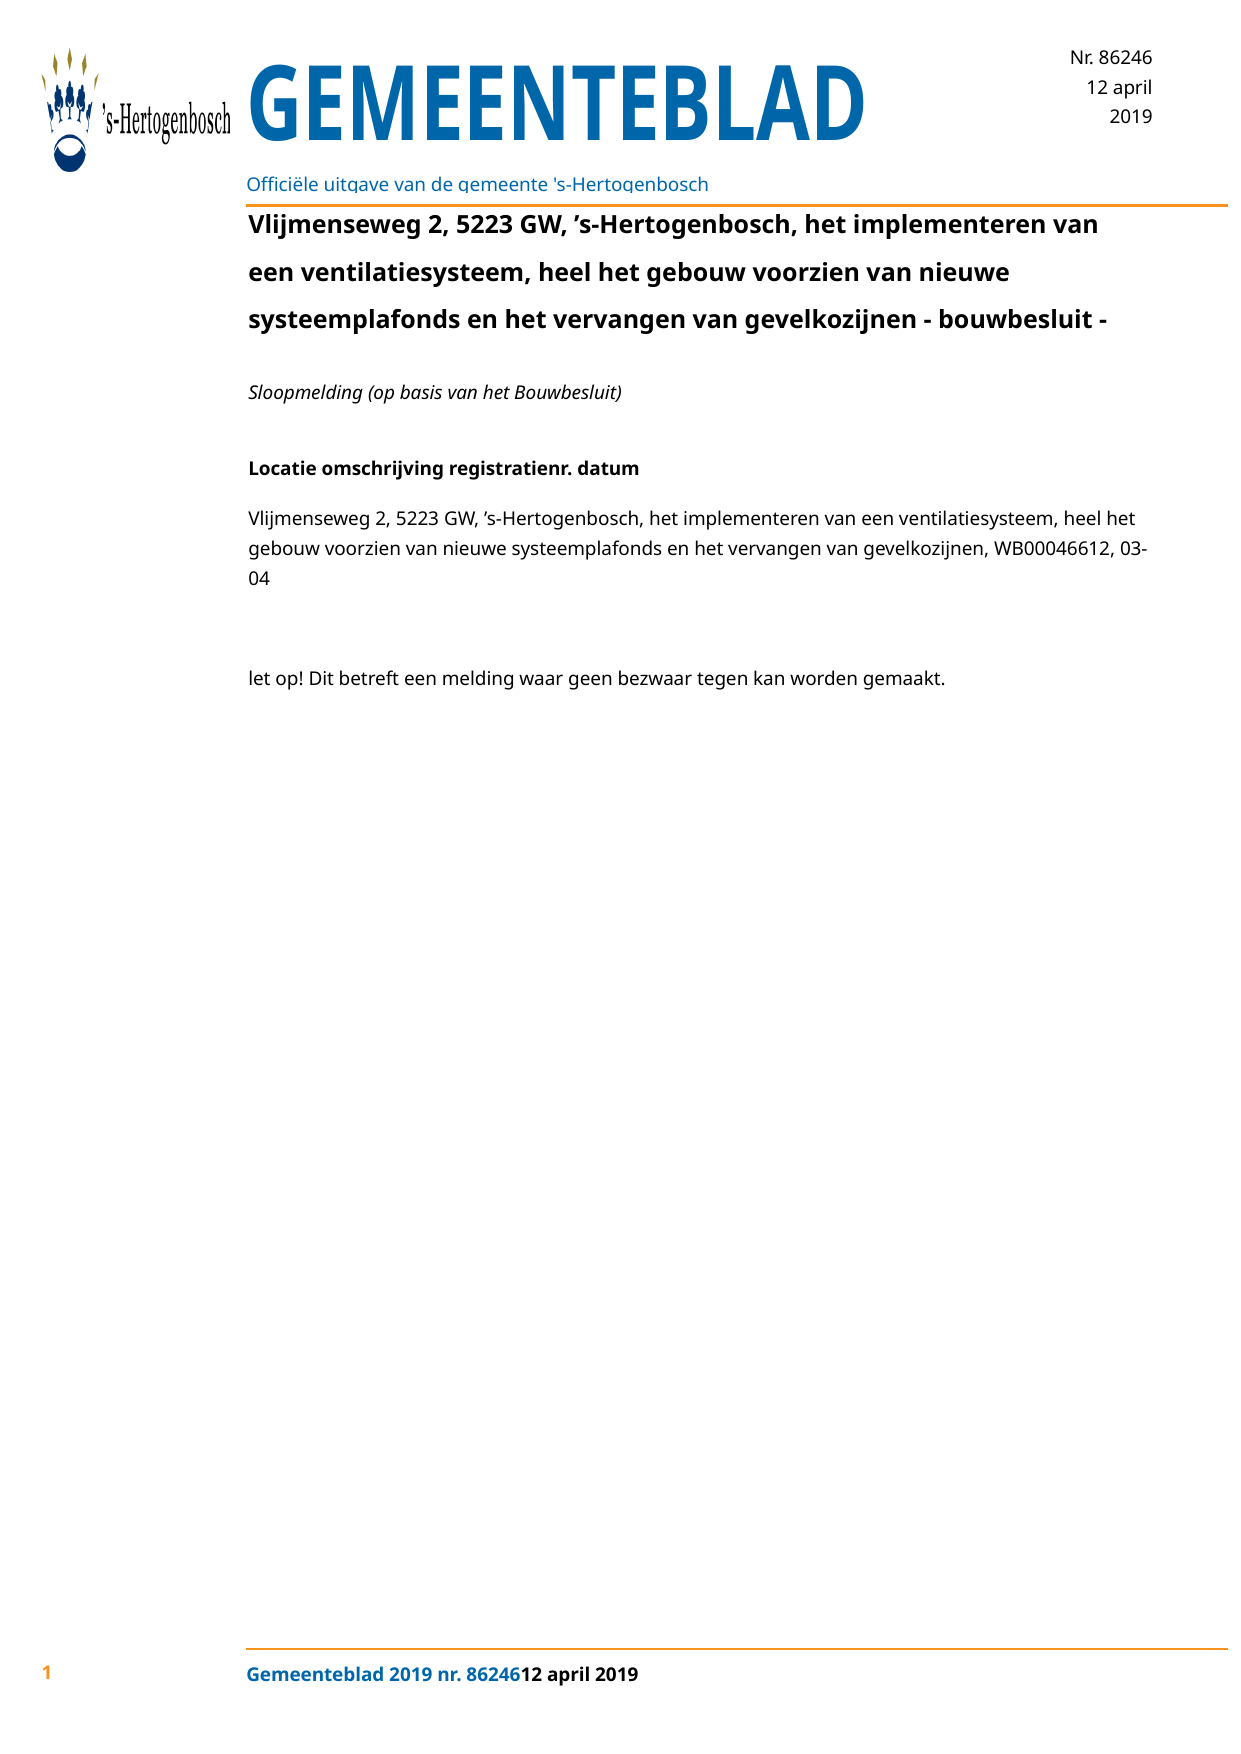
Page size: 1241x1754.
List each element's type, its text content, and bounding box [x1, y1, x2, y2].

text Locatie omschrijving registratienr. datum [248, 455, 1152, 481]
text Sloopmelding (op basis van het Bouwbesluit) [248, 379, 1152, 405]
text Vlijmenseweg 2, 5223 GW, ’s-Hertogenbosch, het implementeren van een ventilatiesysteem, heel het gebouw voorzien van nieuwe systeemplafonds en het vervangen van gevelkozijnen - bouwbesluit - [248, 207, 1152, 336]
picture [41, 47, 231, 172]
text let op! Dit betreft een melding waar geen bezwaar tegen kan worden gemaakt. [248, 666, 1152, 691]
text Vlijmenseweg 2, 5223 GW, ’s-Hertogenbosch, het implementeren van een ventilatiesysteem, heel het gebouw voorzien van nieuwe systeemplafonds en het vervangen van gevelkozijnen, WB00046612, 03-04 [248, 506, 1152, 591]
